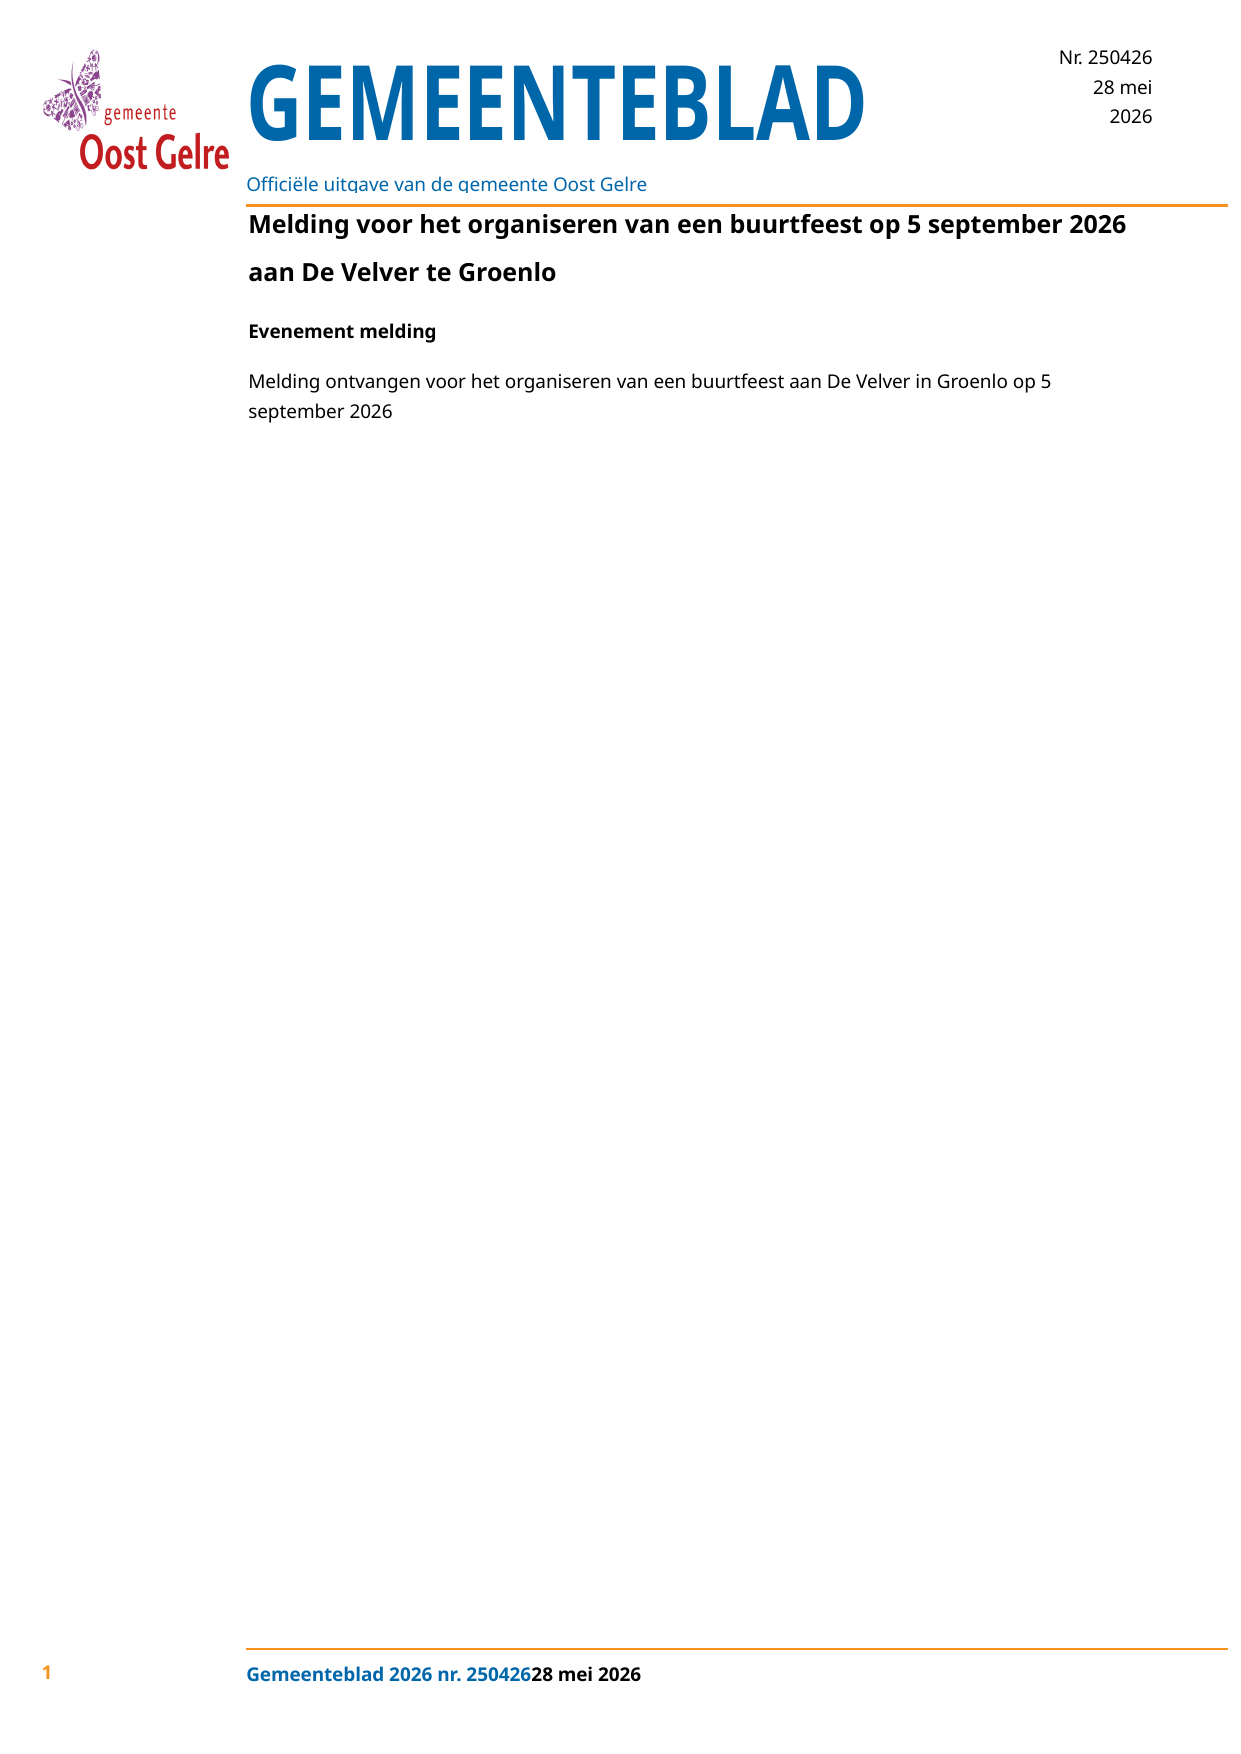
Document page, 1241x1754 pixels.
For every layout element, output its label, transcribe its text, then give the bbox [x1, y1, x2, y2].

text Melding ontvangen voor het organiseren van een buurtfeest aan De Velver in Groenlo op 5 september 2026 [248, 368, 1152, 424]
picture [41, 47, 231, 172]
text Evenement melding [248, 318, 1152, 344]
text Melding voor het organiseren van een buurtfeest op 5 september 2026 aan De Velver te Groenlo [248, 207, 1152, 288]
